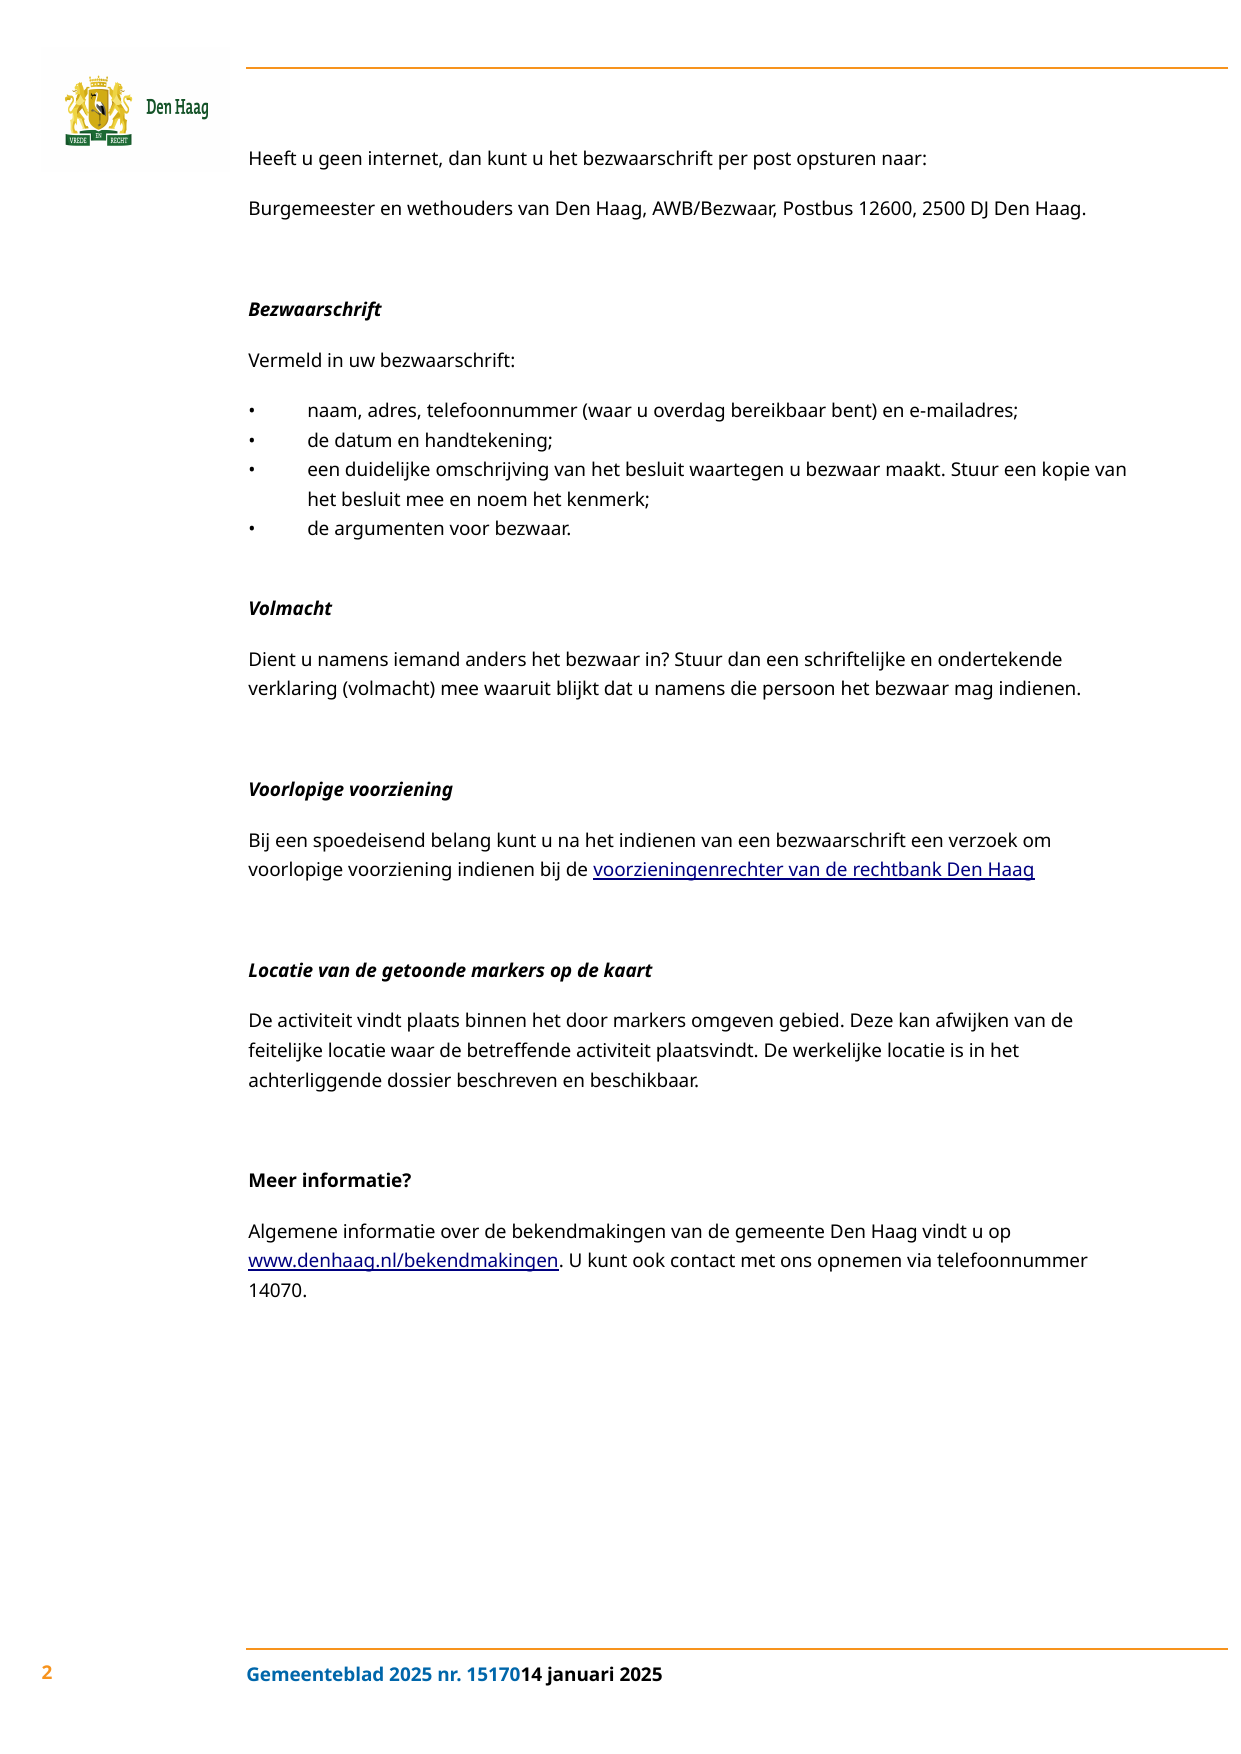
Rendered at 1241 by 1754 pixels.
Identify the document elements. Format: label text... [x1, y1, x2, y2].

text Bij een spoedeisend belang kunt u na het indienen van een bezwaarschrift een verzoek om voorlopige voorziening indienen bij de voorzieningenrechter van de rechtbank Den Haag [248, 827, 1152, 882]
list naam, adres, telefoonnummer (waar u overdag bereikbaar bent) en e-mailadres; [248, 397, 1152, 423]
text Bezwaarschrift [248, 296, 1152, 322]
text Voorlopige voorziening [248, 776, 1152, 802]
text Algemene informatie over de bekendmakingen van de gemeente Den Haag vindt u op www.denhaag.nl/bekendmakingen. U kunt ook contact met ons opnemen via telefoonnummer 14070. [248, 1218, 1152, 1303]
text De activiteit vindt plaats binnen het door markers omgeven gebied. Deze kan afwijken van de feitelijke locatie waar de betreffende activiteit plaatsvindt. De werkelijke locatie is in het achterliggende dossier beschreven en beschikbaar. [248, 1008, 1152, 1093]
text Meer informatie? [248, 1168, 1152, 1193]
text Vermeld in uw bezwaarschrift: [248, 347, 1152, 373]
text Heeft u geen internet, dan kunt u het bezwaarschrift per post opsturen naar: [248, 145, 1152, 171]
text Burgemeester en wethouders van Den Haag, AWB/Bezwaar, Postbus 12600, 2500 DJ Den Haag. [248, 196, 1152, 221]
text Volmacht [248, 596, 1152, 621]
text Locatie van de getoonde markers op de kaart [248, 957, 1152, 983]
text Dient u namens iemand anders het bezwaar in? Stuur dan een schriftelijke en ondertekende verklaring (volmacht) mee waaruit blijkt dat u namens die persoon het bezwaar mag indienen. [248, 646, 1152, 701]
picture [41, 47, 231, 172]
list de argumenten voor bezwaar. [248, 516, 1152, 541]
list de datum en handtekening; [248, 427, 1152, 453]
list een duidelijke omschrijving van het besluit waartegen u bezwaar maakt. Stuur een kopie van het besluit mee en noem het kenmerk; [248, 456, 1152, 512]
